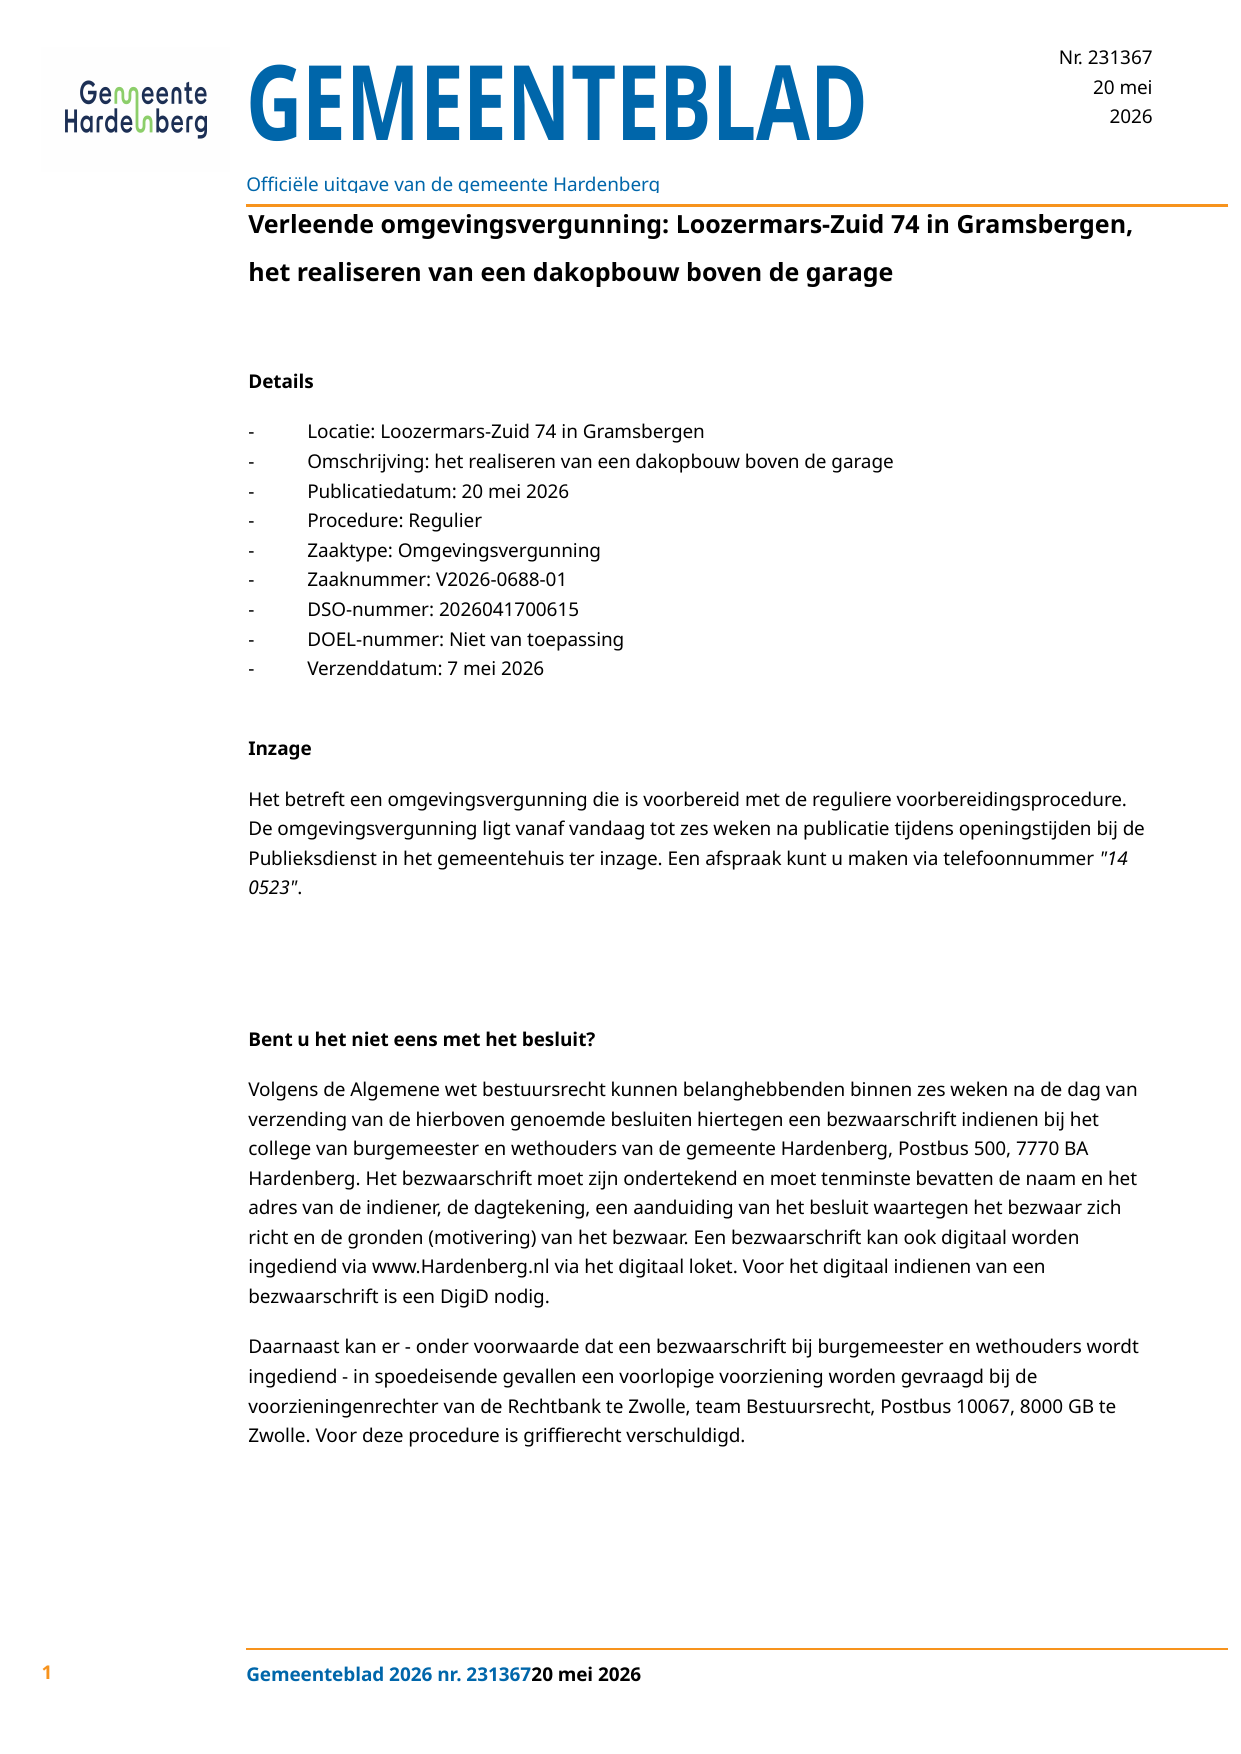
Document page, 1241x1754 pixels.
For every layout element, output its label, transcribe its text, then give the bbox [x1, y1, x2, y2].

list Omschrijving: het realiseren van een dakopbouw boven de garage [248, 448, 1152, 474]
list Procedure: Regulier [248, 507, 1152, 533]
picture [41, 47, 231, 172]
list Zaaknummer: V2026-0688-01 [248, 567, 1152, 592]
text Volgens de Algemene wet bestuursrecht kunnen belanghebbenden binnen zes weken na de dag van verzending van de hierboven genoemde besluiten hiertegen een bezwaarschrift indienen bij het college van burgemeester en wethouders van de gemeente Hardenberg, Postbus 500, 7770 BA Hardenberg. Het bezwaarschrift moet zijn ondertekend en moet tenminste bevatten de naam en het adres van de indiener, de dagtekening, een aanduiding van het besluit waartegen het bezwaar zich richt en de gronden (motivering) van het bezwaar. Een bezwaarschrift kan ook digitaal worden ingediend via www.Hardenberg.nl via het digitaal loket. Voor het digitaal indienen van een bezwaarschrift is een DigiD nodig. [248, 1076, 1152, 1309]
text Daarnaast kan er - onder voorwaarde dat een bezwaarschrift bij burgemeester en wethouders wordt ingediend - in spoedeisende gevallen een voorlopige voorziening worden gevraagd bij de voorzieningenrechter van de Rechtbank te Zwolle, team Bestuursrecht, Postbus 10067, 8000 GB te Zwolle. Voor deze procedure is griffierecht verschuldigd. [248, 1334, 1152, 1448]
text Het betreft een omgevingsvergunning die is voorbereid met de reguliere voorbereidingsprocedure. De omgevingsvergunning ligt vanaf vandaag tot zes weken na publicatie tijdens openingstijden bij de Publieksdienst in het gemeentehuis ter inzage. Een afspraak kunt u maken via telefoonnummer "14 0523". [248, 786, 1152, 900]
list Zaaktype: Omgevingsvergunning [248, 537, 1152, 563]
list DSO-nummer: 2026041700615 [248, 596, 1152, 622]
text Bent u het niet eens met het besluit? [248, 1026, 1152, 1052]
list Publicatiedatum: 20 mei 2026 [248, 478, 1152, 504]
list Locatie: Loozermars-Zuid 74 in Gramsbergen [248, 419, 1152, 444]
text Details [248, 368, 1152, 394]
text Inzage [248, 735, 1152, 761]
text Verleende omgevingsvergunning: Loozermars-Zuid 74 in Gramsbergen, het realiseren van een dakopbouw boven de garage [248, 207, 1152, 288]
list DOEL-nummer: Niet van toepassing [248, 626, 1152, 652]
list Verzenddatum: 7 mei 2026 [248, 655, 1152, 681]
